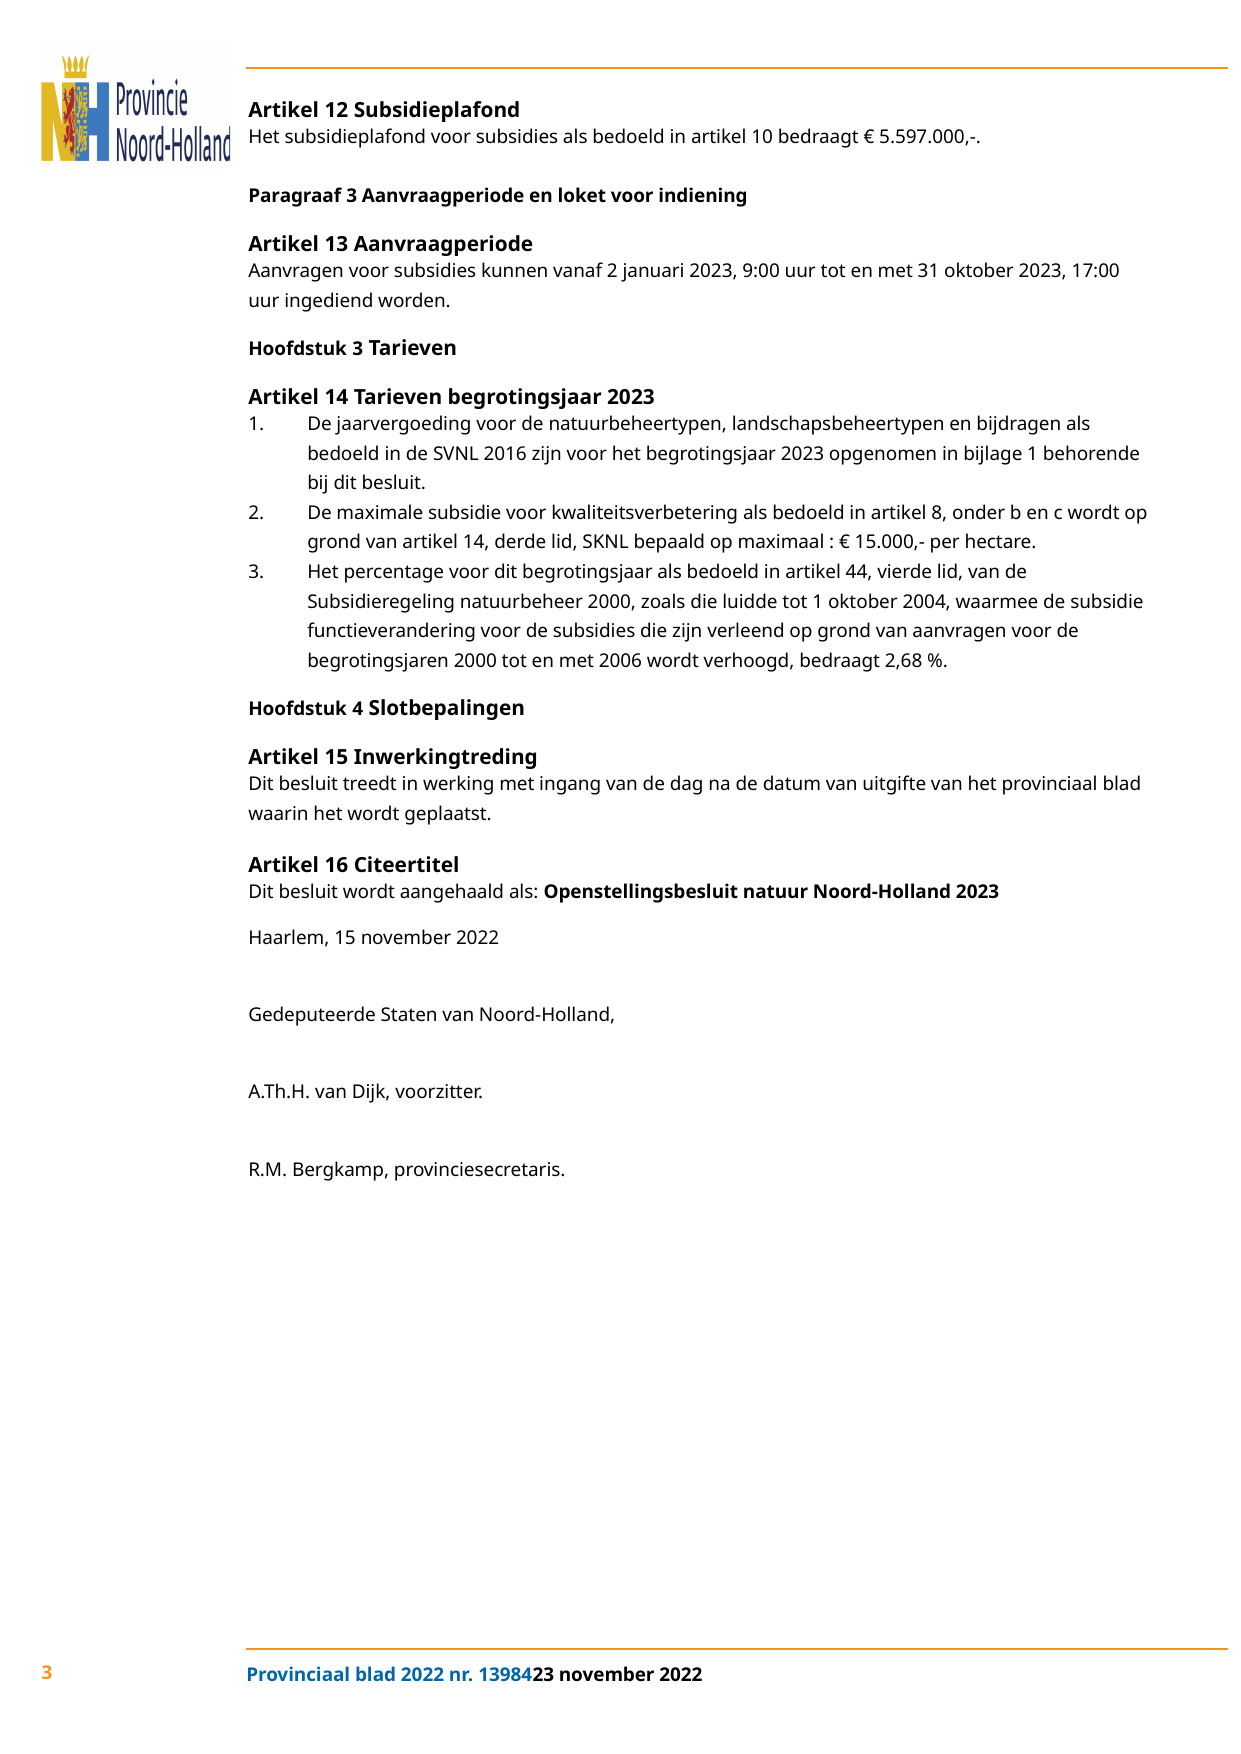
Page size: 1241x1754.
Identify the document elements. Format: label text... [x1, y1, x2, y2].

text Het subsidieplafond voor subsidies als bedoeld in artikel 10 bedraagt € 5.597.000,-. [248, 123, 1152, 149]
text R.M. Bergkamp, provinciesecretaris. [248, 1156, 1152, 1182]
text Artikel 16 Citeertitel [248, 850, 1152, 879]
picture [41, 47, 231, 172]
text Artikel 13 Aanvraagperiode [248, 229, 1152, 257]
list De jaarvergoeding voor de natuurbeheertypen, landschapsbeheertypen en bijdragen als bedoeld in de SVNL 2016 zijn voor het begrotingsjaar 2023 opgenomen in bijlage 1 behorende bij dit besluit. [248, 410, 1152, 495]
text Aanvragen voor subsidies kunnen vanaf 2 januari 2023, 9:00 uur tot en met 31 oktober 2023, 17:00 uur ingediend worden. [248, 257, 1152, 313]
text Gedeputeerde Staten van Noord-Holland, [248, 1002, 1152, 1027]
text Hoofdstuk 4 Slotbepalingen [248, 693, 1152, 721]
text Artikel 15 Inwerkingtreding [248, 742, 1152, 770]
text Dit besluit wordt aangehaald als: Openstellingsbesluit natuur Noord-Holland 2023 [248, 879, 1152, 904]
text Dit besluit treedt in werking met ingang van de dag na de datum van uitgifte van het provinciaal blad waarin het wordt geplaatst. [248, 770, 1152, 826]
list De maximale subsidie voor kwaliteitsverbetering als bedoeld in artikel 8, onder b en c wordt op grond van artikel 14, derde lid, SKNL bepaald op maximaal : € 15.000,- per hectare. [248, 499, 1152, 554]
text A.Th.H. van Dijk, voorzitter. [248, 1079, 1152, 1104]
text Haarlem, 15 november 2022 [248, 924, 1152, 950]
list Het percentage voor dit begrotingsjaar als bedoeld in artikel 44, vierde lid, van de Subsidieregeling natuurbeheer 2000, zoals die luidde tot 1 oktober 2004, waarmee de subsidie functieverandering voor de subsidies die zijn verleend op grond van aanvragen voor de begrotingsjaren 2000 tot en met 2006 wordt verhoogd, bedraagt 2,68 %. [248, 558, 1152, 673]
text Paragraaf 3 Aanvraagperiode en loket voor indiening [248, 182, 1152, 208]
text Hoofdstuk 3 Tarieven [248, 333, 1152, 361]
text Artikel 12 Subsidieplafond [248, 95, 1152, 123]
text Artikel 14 Tarieven begrotingsjaar 2023 [248, 382, 1152, 410]
